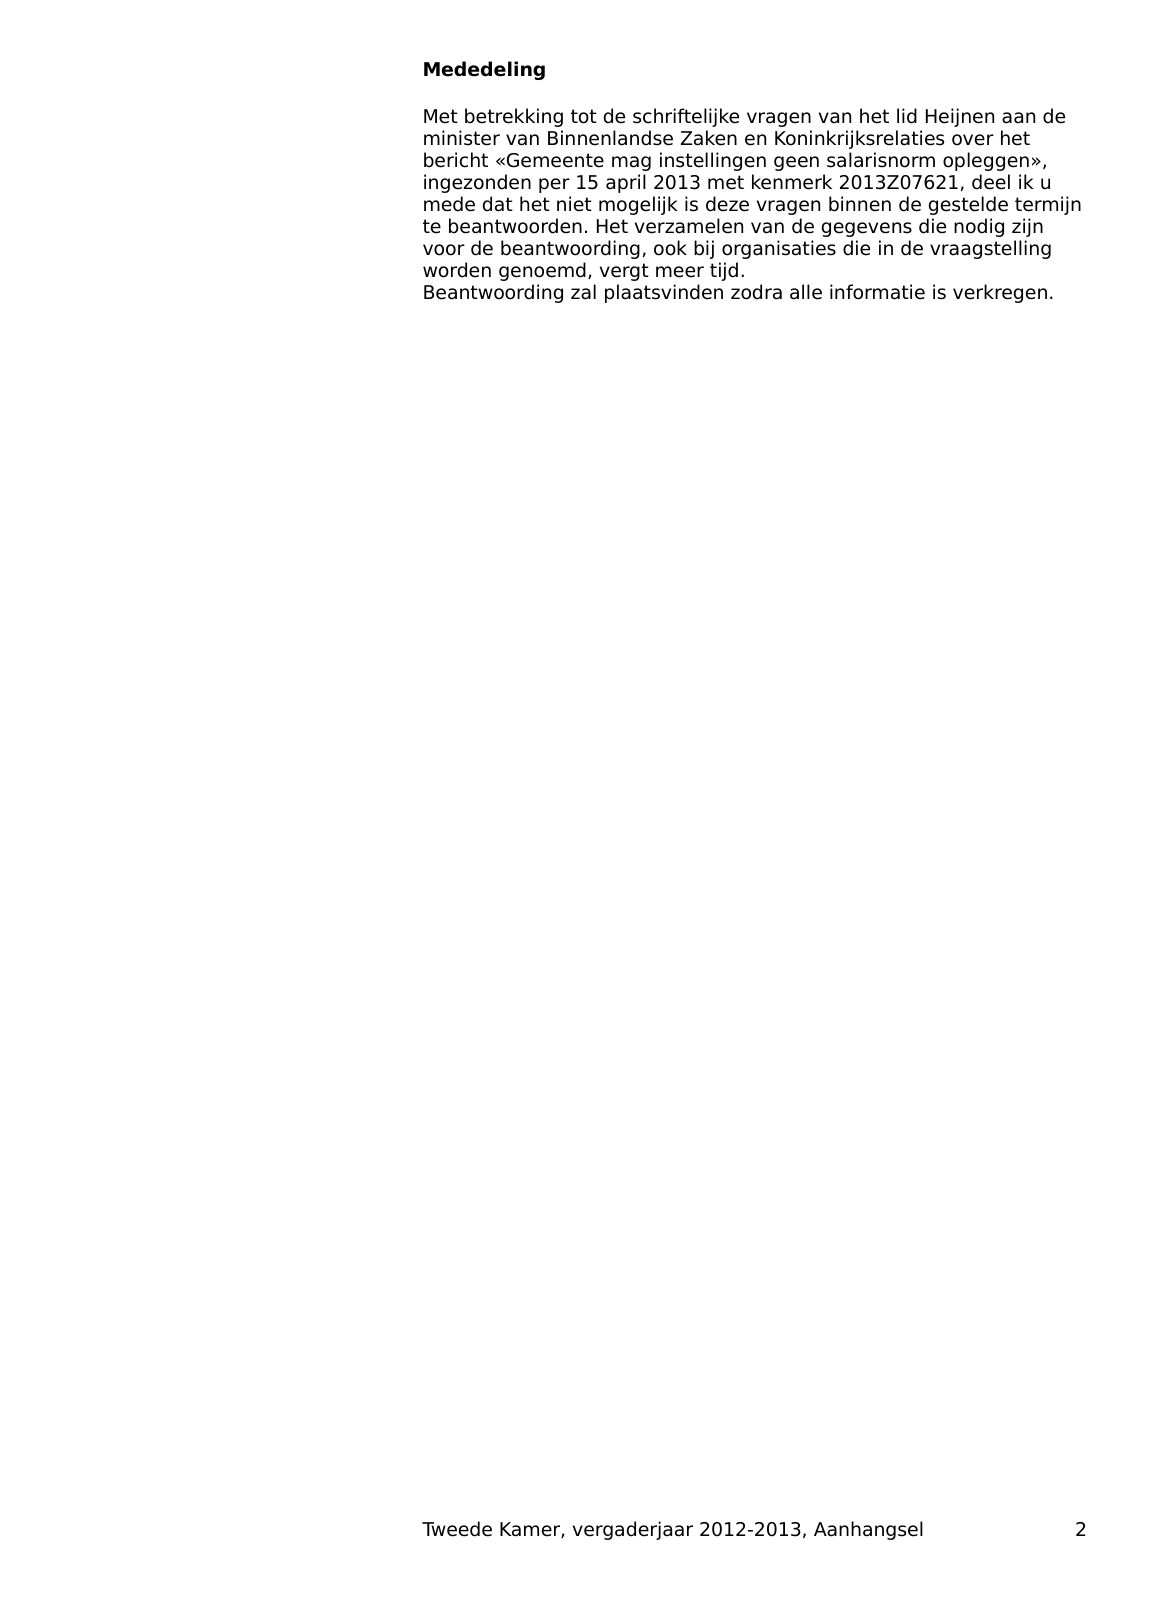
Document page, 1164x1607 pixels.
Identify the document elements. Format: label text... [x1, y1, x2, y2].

text Beantwoording zal plaatsvinden zodra alle informatie is verkregen. [422, 282, 1087, 304]
text Met betrekking tot de schriftelijke vragen van het lid Heijnen aan de minister van Binnenlandse Zaken en Koninkrijksrelaties over het bericht «Gemeente mag instellingen geen salarisnorm opleggen», ingezonden per 15 april 2013 met kenmerk 2013Z07621, deel ik u mede dat het niet mogelijk is deze vragen binnen de gestelde termijn te beantwoorden. Het verzamelen van de gegevens die nodig zijn voor de beantwoording, ook bij organisaties die in de vraagstelling worden genoemd, vergt meer tijd. [422, 106, 1087, 282]
subtitle Mededeling [422, 59, 1087, 81]
